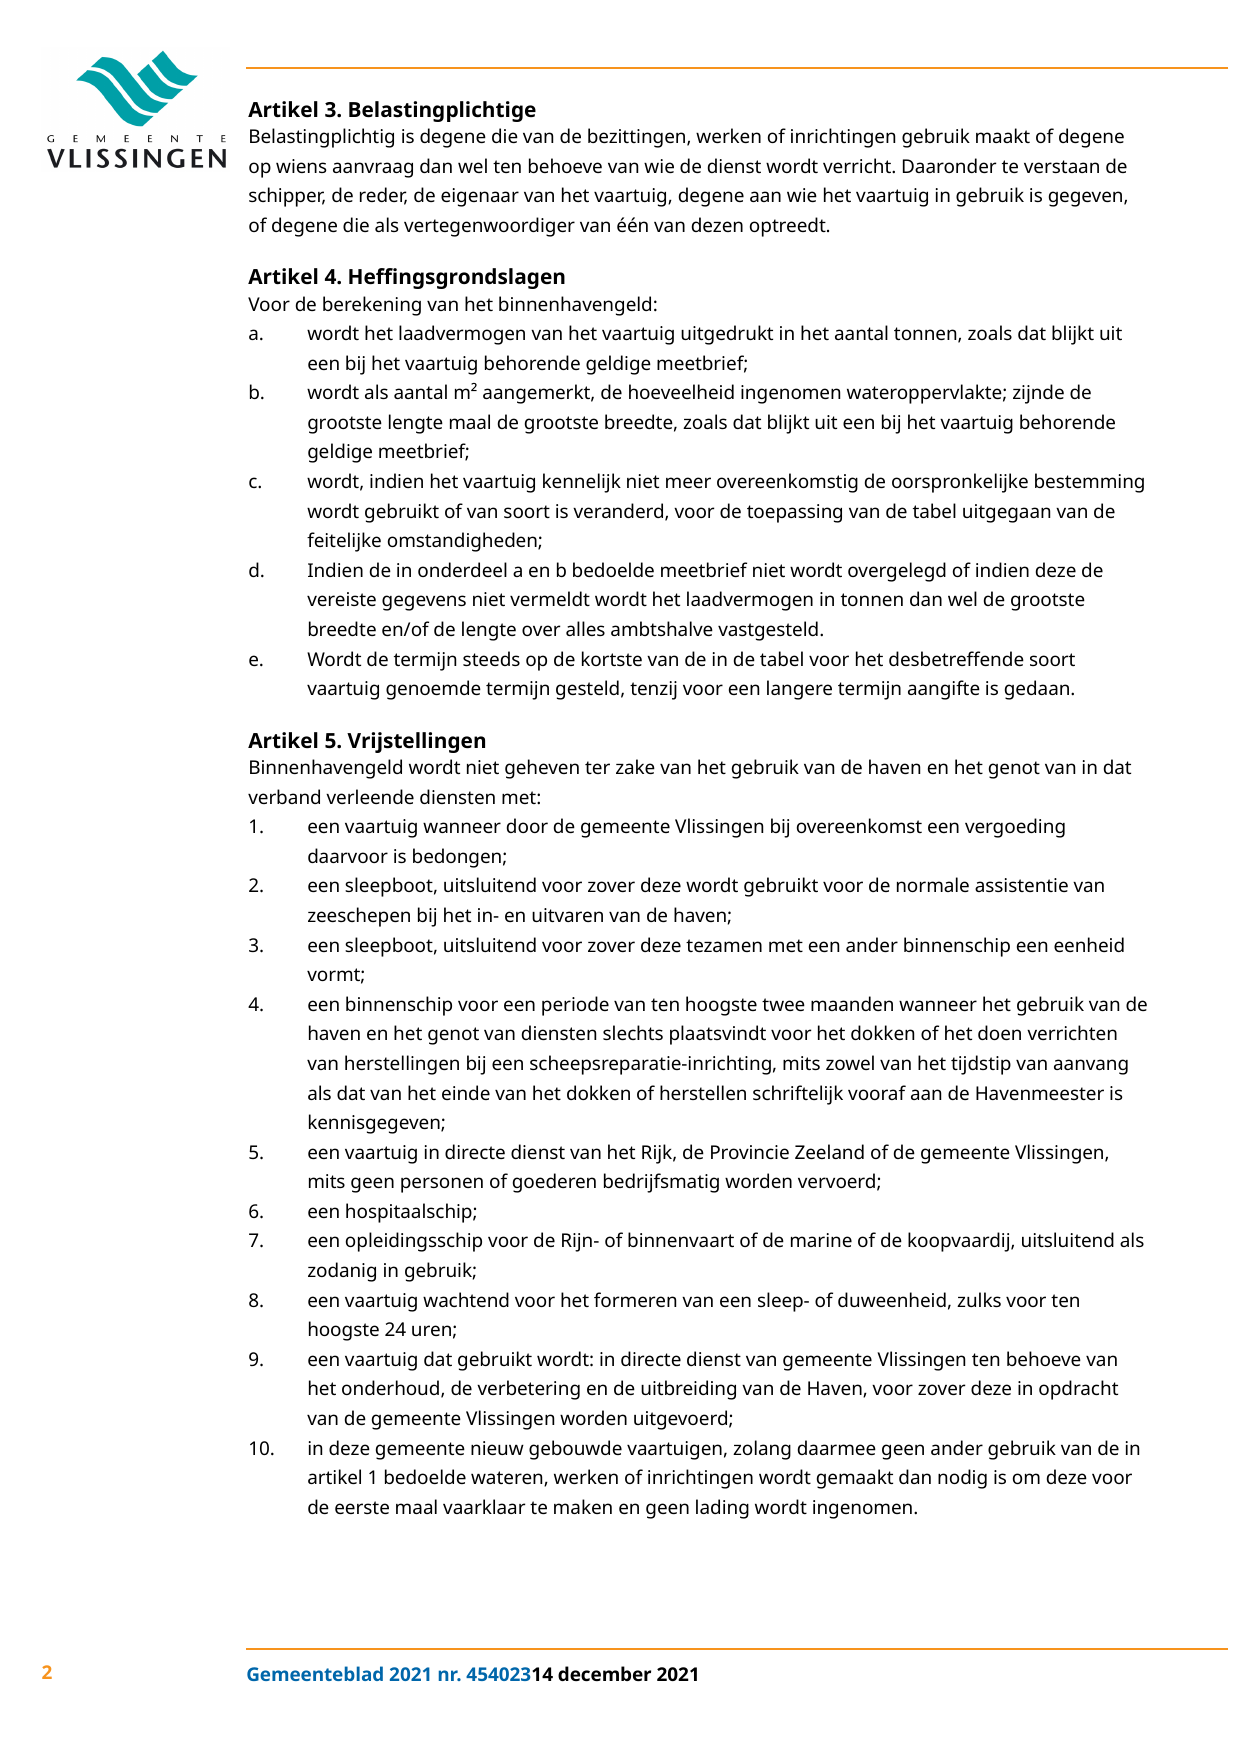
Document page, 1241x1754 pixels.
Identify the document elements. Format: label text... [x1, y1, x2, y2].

list een vaartuig dat gebruikt wordt: in directe dienst van gemeente Vlissingen ten behoeve van het onderhoud, de verbetering en de uitbreiding van de Haven, voor zover deze in opdracht van de gemeente Vlissingen worden uitgevoerd; [248, 1346, 1152, 1431]
text Binnenhavengeld wordt niet geheven ter zake van het gebruik van de haven en het genot van in dat verband verleende diensten met: [248, 754, 1152, 809]
list een vaartuig wanneer door de gemeente Vlissingen bij overeenkomst een vergoeding daarvoor is bedongen; [248, 813, 1152, 869]
list Indien de in onderdeel a en b bedoelde meetbrief niet wordt overgelegd of indien deze de vereiste gegevens niet vermeldt wordt het laadvermogen in tonnen dan wel de grootste breedte en/of de lengte over alles ambtshalve vastgesteld. [248, 557, 1152, 642]
list een hospitaalschip; [248, 1198, 1152, 1224]
list wordt het laadvermogen van het vaartuig uitgedrukt in het aantal tonnen, zoals dat blijkt uit een bij het vaartuig behorende geldige meetbrief; [248, 320, 1152, 376]
text Artikel 5. Vrijstellingen [248, 726, 1152, 754]
list een vaartuig in directe dienst van het Rijk, de Provincie Zeeland of de gemeente Vlissingen, mits geen personen of goederen bedrijfsmatig worden vervoerd; [248, 1139, 1152, 1194]
list een binnenschip voor een periode van ten hoogste twee maanden wanneer het gebruik van de haven en het genot van diensten slechts plaatsvindt voor het dokken of het doen verrichten van herstellingen bij een scheepsreparatie-inrichting, mits zowel van het tijdstip van aanvang als dat van het einde van het dokken of herstellen schriftelijk vooraf aan de Havenmeester is kennisgegeven; [248, 991, 1152, 1135]
text Belastingplichtig is degene die van de bezittingen, werken of inrichtingen gebruik maakt of degene op wiens aanvraag dan wel ten behoeve van wie de dienst wordt verricht. Daaronder te verstaan de schipper, de reder, de eigenaar van het vaartuig, degene aan wie het vaartuig in gebruik is gegeven, of degene die als vertegenwoordiger van één van dezen optreedt. [248, 123, 1152, 238]
list een sleepboot, uitsluitend voor zover deze tezamen met een ander binnenschip een eenheid vormt; [248, 932, 1152, 987]
text Artikel 4. Heffingsgrondslagen [248, 262, 1152, 291]
list een opleidingsschip voor de Rijn- of binnenvaart of de marine of de koopvaardij, uitsluitend als zodanig in gebruik; [248, 1228, 1152, 1283]
text Voor de berekening van het binnenhavengeld: [248, 291, 1152, 317]
list wordt als aantal m² aangemerkt, de hoeveelheid ingenomen wateroppervlakte; zijnde de grootste lengte maal de grootste breedte, zoals dat blijkt uit een bij het vaartuig behorende geldige meetbrief; [248, 379, 1152, 464]
picture [41, 47, 231, 172]
list Wordt de termijn steeds op de kortste van de in de tabel voor het desbetreffende soort vaartuig genoemde termijn gesteld, tenzij voor een langere termijn aangifte is gedaan. [248, 646, 1152, 701]
list in deze gemeente nieuw gebouwde vaartuigen, zolang daarmee geen ander gebruik van de in artikel 1 bedoelde wateren, werken of inrichtingen wordt gemaakt dan nodig is om deze voor de eerste maal vaarklaar te maken en geen lading wordt ingenomen. [248, 1435, 1152, 1519]
list wordt, indien het vaartuig kennelijk niet meer overeenkomstig de oorspronkelijke bestemming wordt gebruikt of van soort is veranderd, voor de toepassing van de tabel uitgegaan van de feitelijke omstandigheden; [248, 468, 1152, 553]
text Artikel 3. Belastingplichtige [248, 95, 1152, 123]
list een vaartuig wachtend voor het formeren van een sleep- of duweenheid, zulks voor ten hoogste 24 uren; [248, 1287, 1152, 1342]
list een sleepboot, uitsluitend voor zover deze wordt gebruikt voor de normale assistentie van zeeschepen bij het in- en uitvaren van de haven; [248, 873, 1152, 928]
